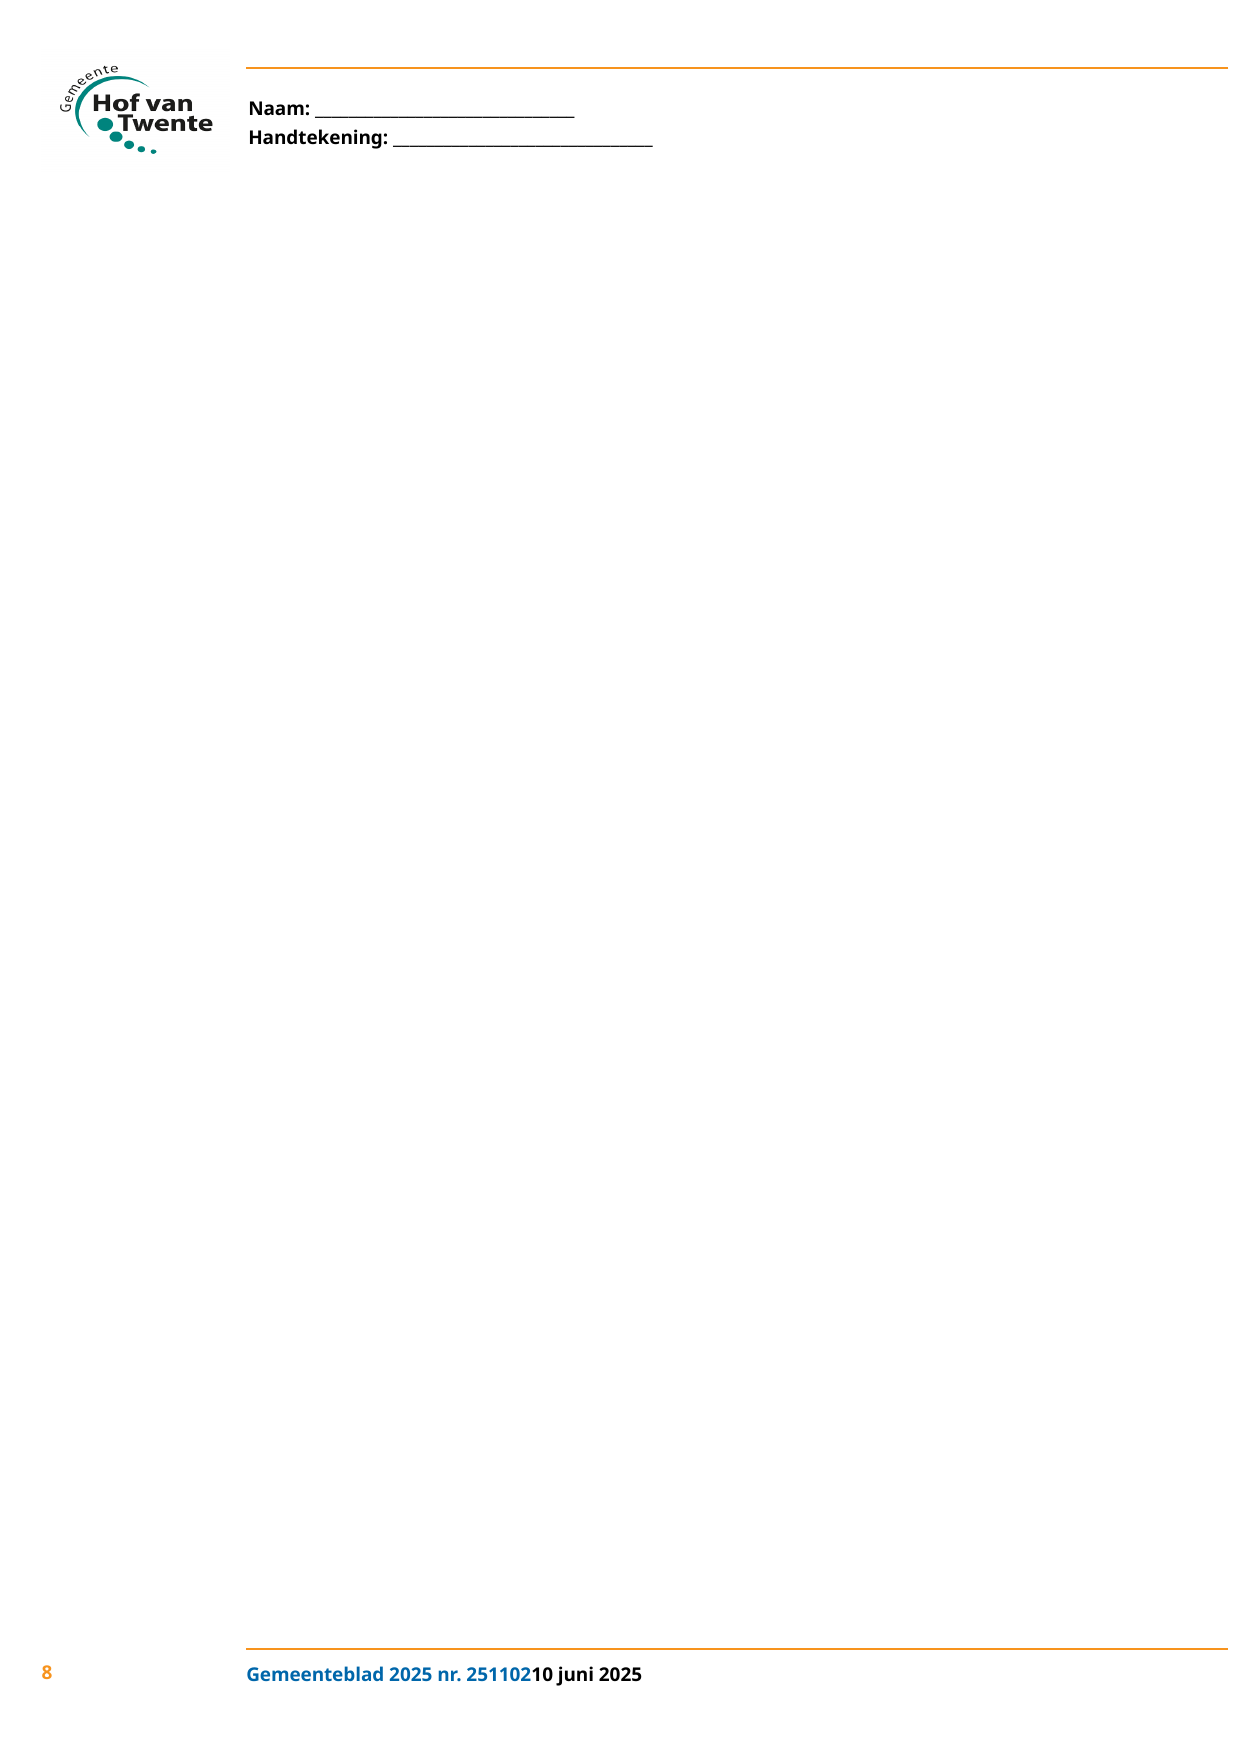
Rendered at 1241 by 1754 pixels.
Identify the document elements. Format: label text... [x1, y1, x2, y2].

text Naam: _______________________________ [248, 95, 1152, 121]
text Handtekening: _______________________________ [248, 124, 1152, 150]
picture [41, 47, 231, 172]
